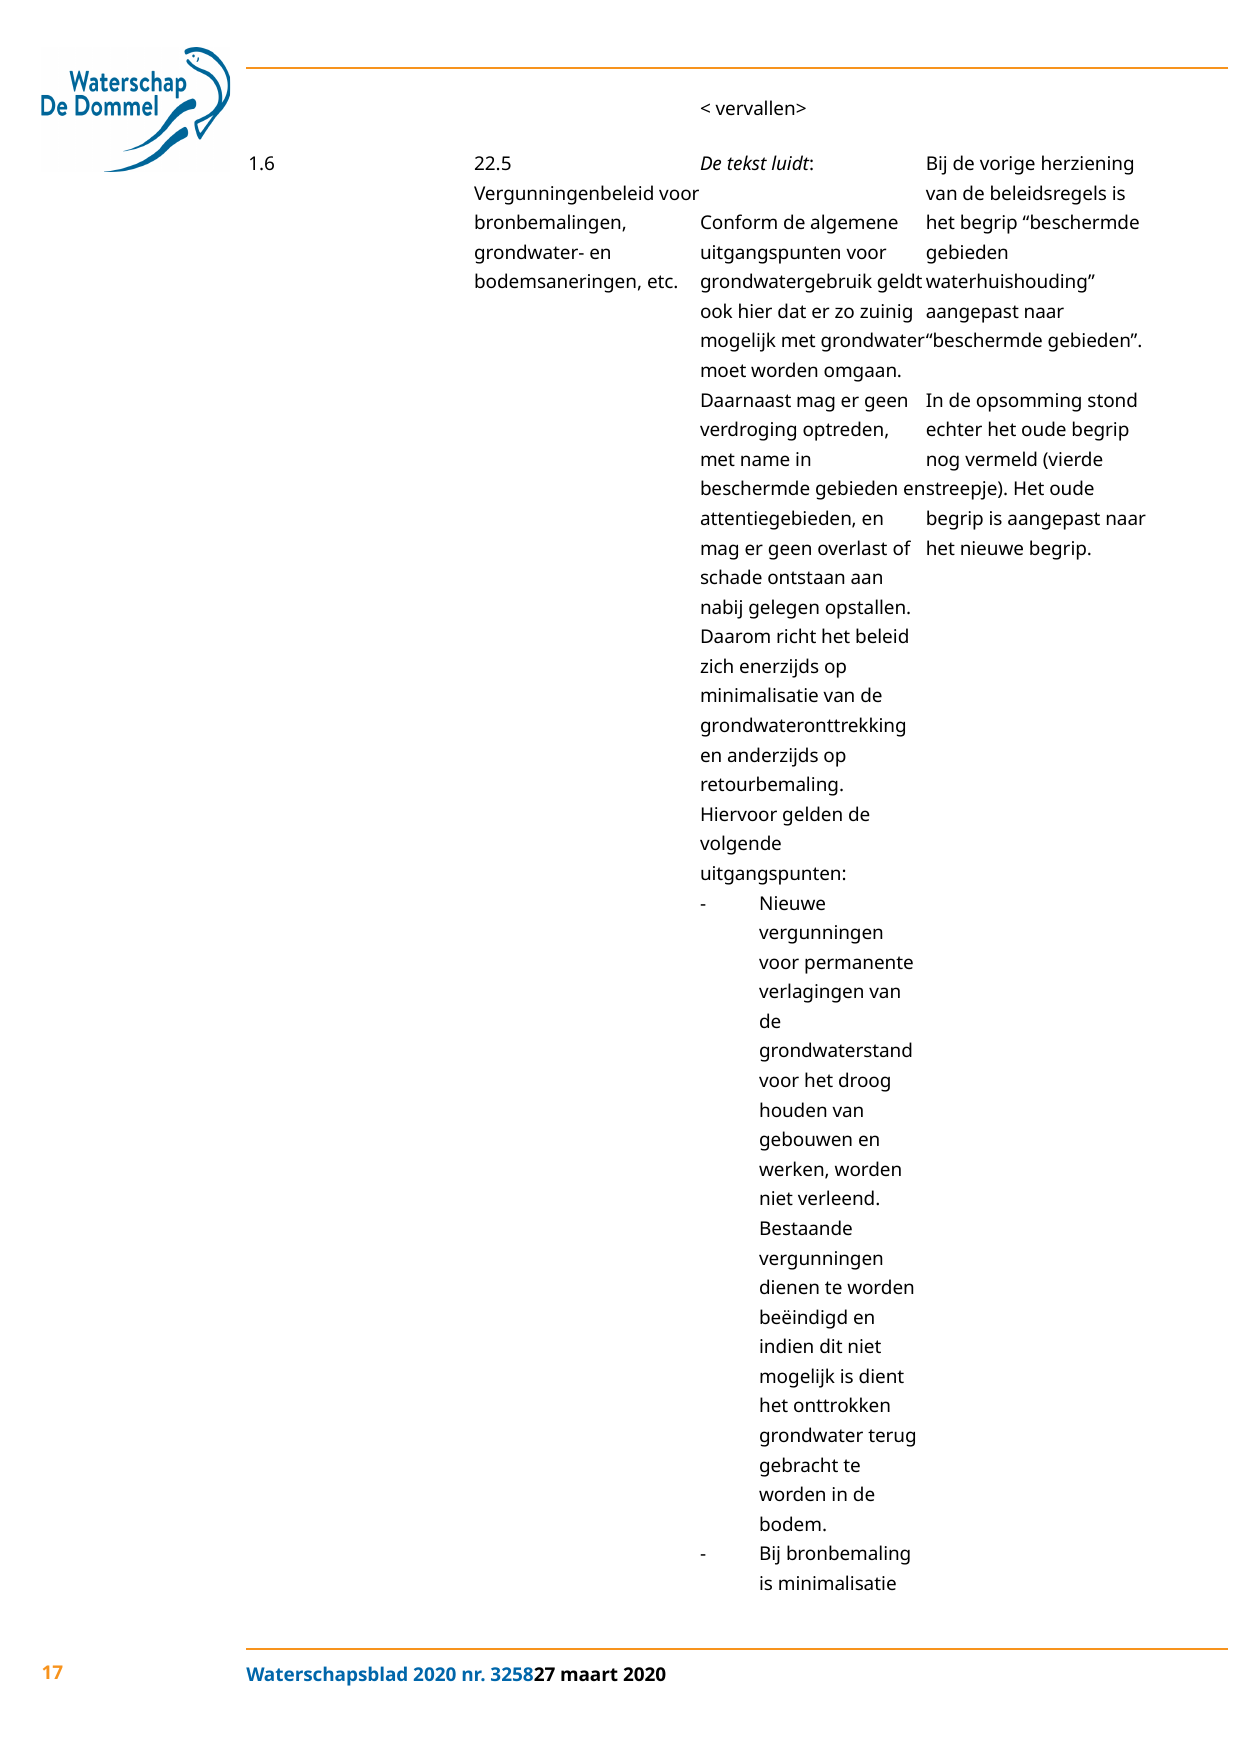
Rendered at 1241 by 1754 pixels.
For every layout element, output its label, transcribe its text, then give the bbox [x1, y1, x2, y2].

table_cell Bij de vorige herziening van de beleidsregels is het begrip “beschermde gebieden waterhuishouding” aangepast naar “beschermde gebieden”. In de opsomming stond echter het oude begrip nog vermeld (vierde streepje). Het oude begrip is aangepast naar het nieuwe begrip. [926, 150, 1152, 1596]
table_cell [926, 95, 1152, 150]
picture [41, 47, 231, 172]
table_cell De tekst luidt: Conform de algemene uitgangspunten voor grondwatergebruik geldt ook hier dat er zo zuinig mogelijk met grondwater moet worden omgaan. Daarnaast mag er geen verdroging optreden, met name in beschermde gebieden en attentiegebieden, en mag er geen overlast of schade ontstaan aan nabij gelegen opstallen. Daarom richt het beleid zich enerzijds op minimalisatie van de grondwateronttrekking en anderzijds op retourbemaling. Hiervoor gelden de volgende uitgangspunten: Nieuwe vergunningen voor permanente verlagingen van de grondwaterstand voor het droog houden van gebouwen en werken, worden niet verleend. Bestaande vergunningen dienen te worden beëindigd en indien dit niet mogelijk is dient het onttrokken grondwater terug gebracht te worden in de bodem. Bij bronbemaling is minimalisatie [700, 150, 926, 1596]
table_cell 22.5 Vergunningenbeleid voor bronbemalingen, grondwater- en bodemsaneringen, etc. [474, 150, 700, 1596]
table_cell [248, 95, 474, 150]
table_cell [474, 95, 700, 150]
picture [204, 47, 231, 76]
picture [198, 118, 210, 131]
table_cell < vervallen> [700, 95, 926, 150]
table_cell 1.6 [248, 150, 474, 1596]
picture [45, 99, 51, 111]
